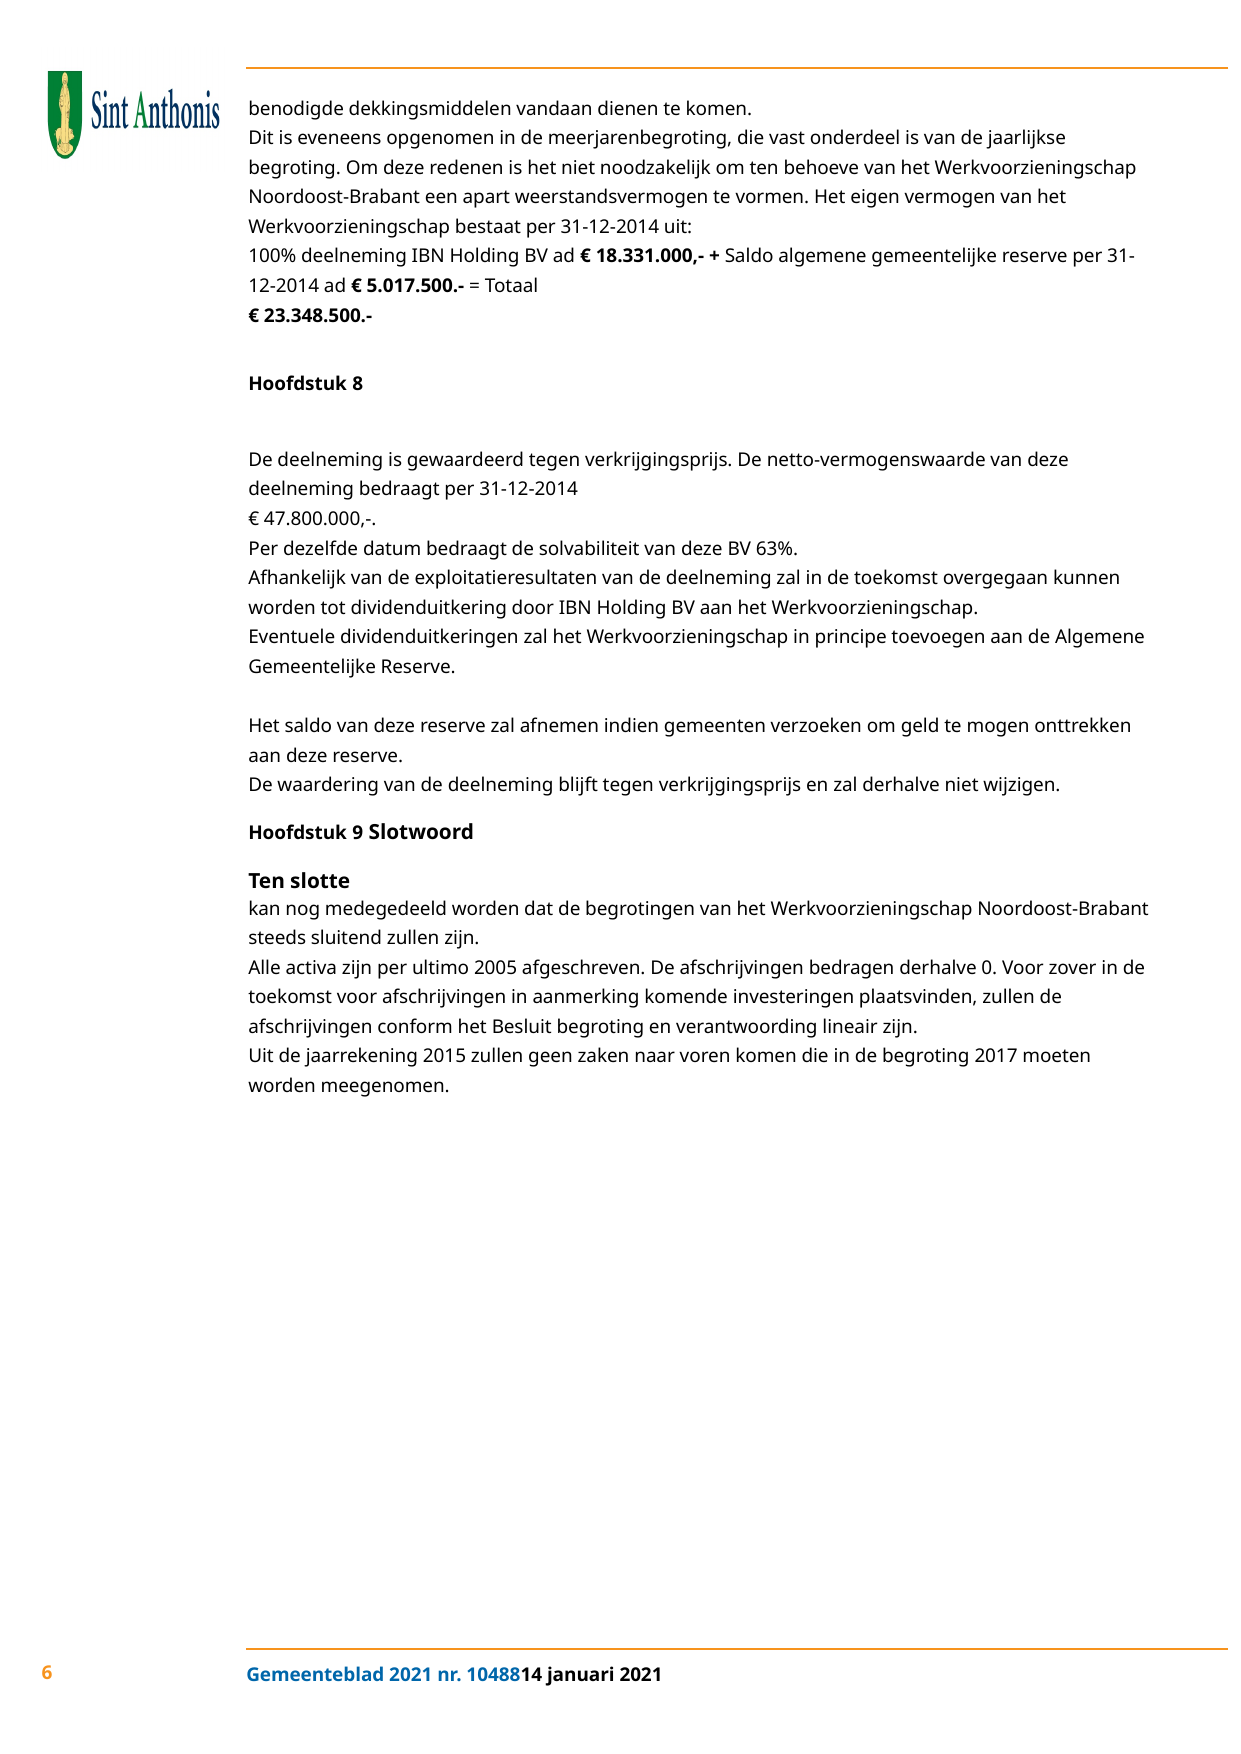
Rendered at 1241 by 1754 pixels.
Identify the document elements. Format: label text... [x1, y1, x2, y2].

text Het saldo van deze reserve zal afnemen indien gemeenten verzoeken om geld te mogen onttrekken aan deze reserve. [248, 712, 1152, 768]
text Afhankelijk van de exploitatieresultaten van de deelneming zal in de toekomst overgegaan kunnen worden tot dividenduitkering door IBN Holding BV aan het Werkvoorzieningschap. [248, 564, 1152, 620]
text Per dezelfde datum bedraagt de solvabiliteit van deze BV 63%. [248, 535, 1152, 561]
text benodigde dekkingsmiddelen vandaan dienen te komen. [248, 95, 1152, 121]
text Hoofdstuk 9 Slotwoord [248, 817, 1152, 846]
text 100% deelneming IBN Holding BV ad € 18.331.000,- + Saldo algemene gemeentelijke reserve per 31-12-2014 ad € 5.017.500.- = Totaal [248, 243, 1152, 298]
text Alle activa zijn per ultimo 2005 afgeschreven. De afschrijvingen bedragen derhalve 0. Voor zover in de toekomst voor afschrijvingen in aanmerking komende investeringen plaatsvinden, zullen de afschrijvingen conform het Besluit begroting en verantwoording lineair zijn. [248, 954, 1152, 1039]
text De waardering van de deelneming blijft tegen verkrijgingsprijs en zal derhalve niet wijzigen. [248, 771, 1152, 797]
text Ten slotte [248, 866, 1152, 895]
text Hoofdstuk 8 [248, 368, 1152, 397]
text De deelneming is gewaardeerd tegen verkrijgingsprijs. De netto-vermogenswaarde van deze deelneming bedraagt per 31-12-2014 [248, 446, 1152, 501]
text € 23.348.500.- [248, 302, 1152, 328]
text Dit is eveneens opgenomen in de meerjarenbegroting, die vast onderdeel is van de jaarlijkse begroting. Om deze redenen is het niet noodzakelijk om ten behoeve van het Werkvoorzieningschap Noordoost-Brabant een apart weerstandsvermogen te vormen. Het eigen vermogen van het Werkvoorzieningschap bestaat per 31-12-2014 uit: [248, 124, 1152, 239]
text Eventuele dividenduitkeringen zal het Werkvoorzieningschap in principe toevoegen aan de Algemene Gemeentelijke Reserve. [248, 623, 1152, 679]
text Uit de jaarrekening 2015 zullen geen zaken naar voren komen die in de begroting 2017 moeten worden meegenomen. [248, 1043, 1152, 1098]
picture [41, 47, 231, 172]
text € 47.800.000,-. [248, 505, 1152, 531]
text kan nog medegedeeld worden dat de begrotingen van het Werkvoorzieningschap Noordoost-Brabant steeds sluitend zullen zijn. [248, 895, 1152, 950]
